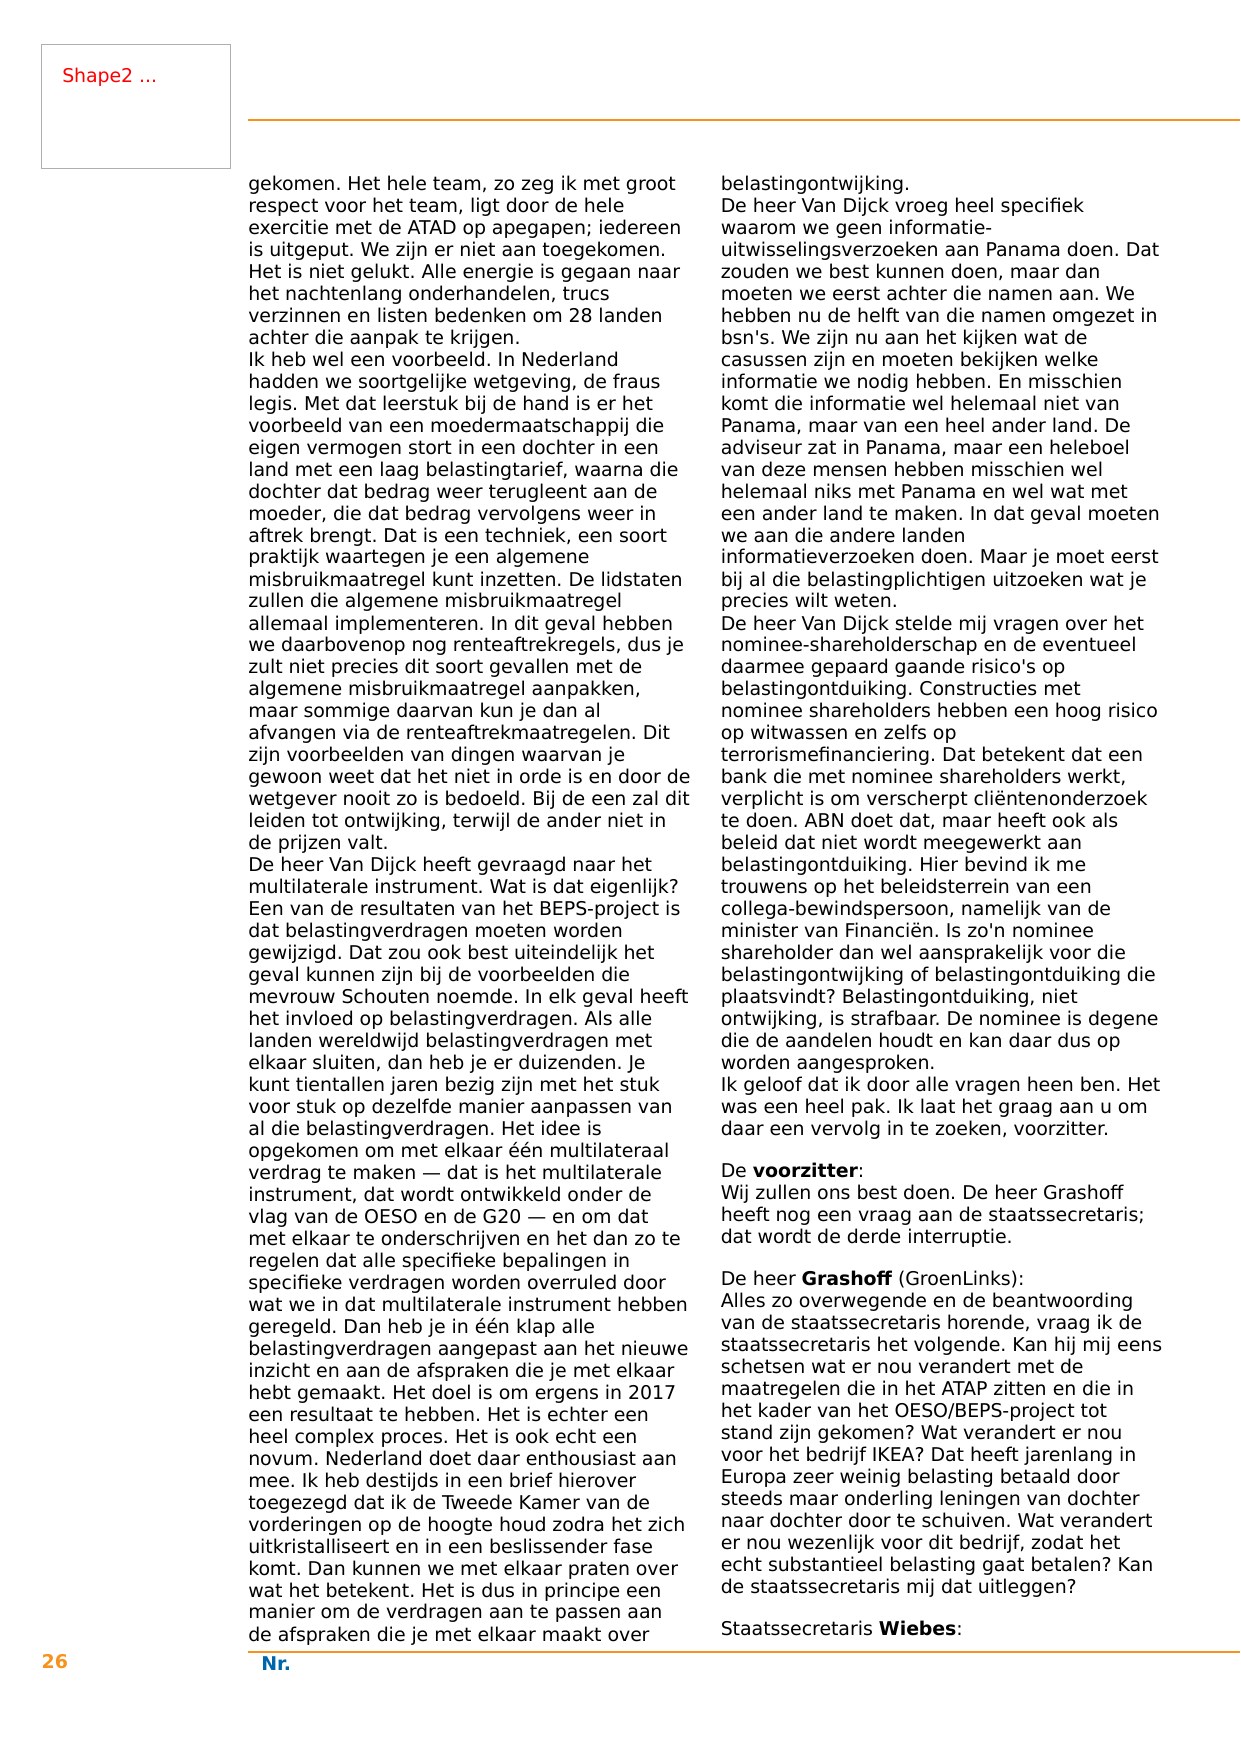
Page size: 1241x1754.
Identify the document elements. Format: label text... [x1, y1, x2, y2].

text De heer Grashoff (GroenLinks): [721, 1268, 1163, 1290]
text Ik heb wel een voorbeeld. In Nederland hadden we soortgelijke wetgeving, de fraus legis. Met dat leerstuk bij de hand is er het voorbeeld van een moedermaatschappij die eigen vermogen stort in een dochter in een land met een laag belastingtarief, waarna die dochter dat bedrag weer terugleent aan de moeder, die dat bedrag vervolgens weer in aftrek brengt. Dat is een techniek, een soort praktijk waartegen je een algemene misbruikmaatregel kunt inzetten. De lidstaten zullen die algemene misbruikmaatregel allemaal implementeren. In dit geval hebben we daarbovenop nog renteaftrekregels, dus je zult niet precies dit soort gevallen met de algemene misbruikmaatregel aanpakken, maar sommige daarvan kun je dan al afvangen via de renteaftrekmaatregelen. Dit zijn voorbeelden van dingen waarvan je gewoon weet dat het niet in orde is en door de wetgever nooit zo is bedoeld. Bij de een zal dit leiden tot ontwijking, terwijl de ander niet in de prijzen valt. [248, 349, 691, 854]
text De heer Van Dijck vroeg heel specifiek waarom we geen informatie-uitwisselingsverzoeken aan Panama doen. Dat zouden we best kunnen doen, maar dan moeten we eerst achter die namen aan. We hebben nu de helft van die namen omgezet in bsn's. We zijn nu aan het kijken wat de casussen zijn en moeten bekijken welke informatie we nodig hebben. En misschien komt die informatie wel helemaal niet van Panama, maar van een heel ander land. De adviseur zat in Panama, maar een heleboel van deze mensen hebben misschien wel helemaal niks met Panama en wel wat met een ander land te maken. In dat geval moeten we aan die andere landen informatieverzoeken doen. Maar je moet eerst bij al die belastingplichtigen uitzoeken wat je precies wilt weten. [721, 195, 1163, 612]
text belastingontwijking. [721, 173, 1163, 195]
text De heer Van Dijck stelde mij vragen over het nominee-shareholderschap en de eventueel daarmee gepaard gaande risico's op belastingontduiking. Constructies met nominee shareholders hebben een hoog risico op witwassen en zelfs op terrorismefinanciering. Dat betekent dat een bank die met nominee shareholders werkt, verplicht is om verscherpt cliëntenonderzoek te doen. ABN doet dat, maar heeft ook als beleid dat niet wordt meegewerkt aan belastingontduiking. Hier bevind ik me trouwens op het beleidsterrein van een collega-bewindspersoon, namelijk van de minister van Financiën. Is zo'n nominee shareholder dan wel aansprakelijk voor die belastingontwijking of belastingontduiking die plaatsvindt? Belastingontduiking, niet ontwijking, is strafbaar. De nominee is degene die de aandelen houdt en kan daar dus op worden aangesproken. [721, 612, 1163, 1074]
text De voorzitter: [721, 1160, 1163, 1182]
text Ik geloof dat ik door alle vragen heen ben. Het was een heel pak. Ik laat het graag aan u om daar een vervolg in te zoeken, voorzitter. [721, 1074, 1163, 1140]
text Staatssecretaris Wiebes: [721, 1617, 1163, 1639]
text Wij zullen ons best doen. De heer Grashoff heeft nog een vraag aan de staatssecretaris; dat wordt de derde interruptie. [721, 1182, 1163, 1248]
text gekomen. Het hele team, zo zeg ik met groot respect voor het team, ligt door de hele exercitie met de ATAD op apegapen; iedereen is uitgeput. We zijn er niet aan toegekomen. Het is niet gelukt. Alle energie is gegaan naar het nachtenlang onderhandelen, trucs verzinnen en listen bedenken om 28 landen achter die aanpak te krijgen. [248, 173, 691, 349]
text Alles zo overwegende en de beantwoording van de staatssecretaris horende, vraag ik de staatssecretaris het volgende. Kan hij mij eens schetsen wat er nou verandert met de maatregelen die in het ATAP zitten en die in het kader van het OESO/BEPS-project tot stand zijn gekomen? Wat verandert er nou voor het bedrijf IKEA? Dat heeft jarenlang in Europa zeer weinig belasting betaald door steeds maar onderling leningen van dochter naar dochter door te schuiven. Wat verandert er nou wezenlijk voor dit bedrijf, zodat het echt substantieel belasting gaat betalen? Kan de staatssecretaris mij dat uitleggen? [721, 1290, 1163, 1597]
text De heer Van Dijck heeft gevraagd naar het multilaterale instrument. Wat is dat eigenlijk? Een van de resultaten van het BEPS-project is dat belastingverdragen moeten worden gewijzigd. Dat zou ook best uiteindelijk het geval kunnen zijn bij de voorbeelden die mevrouw Schouten noemde. In elk geval heeft het invloed op belastingverdragen. Als alle landen wereldwijd belastingverdragen met elkaar sluiten, dan heb je er duizenden. Je kunt tientallen jaren bezig zijn met het stuk voor stuk op dezelfde manier aanpassen van al die belastingverdragen. Het idee is opgekomen om met elkaar één multilateraal verdrag te maken — dat is het multilaterale instrument, dat wordt ontwikkeld onder de vlag van de OESO en de G20 — en om dat met elkaar te onderschrijven en het dan zo te regelen dat alle specifieke bepalingen in specifieke verdragen worden overruled door wat we in dat multilaterale instrument hebben geregeld. Dan heb je in één klap alle belastingverdragen aangepast aan het nieuwe inzicht en aan de afspraken die je met elkaar hebt gemaakt. Het doel is om ergens in 2017 een resultaat te hebben. Het is echter een heel complex proces. Het is ook echt een novum. Nederland doet daar enthousiast aan mee. Ik heb destijds in een brief hierover toegezegd dat ik de Tweede Kamer van de vorderingen op de hoogte houd zodra het zich uitkristalliseert en in een beslissender fase komt. Dan kunnen we met elkaar praten over wat het betekent. Het is dus in principe een manier om de verdragen aan te passen aan de afspraken die je met elkaar maakt over [248, 854, 691, 1645]
